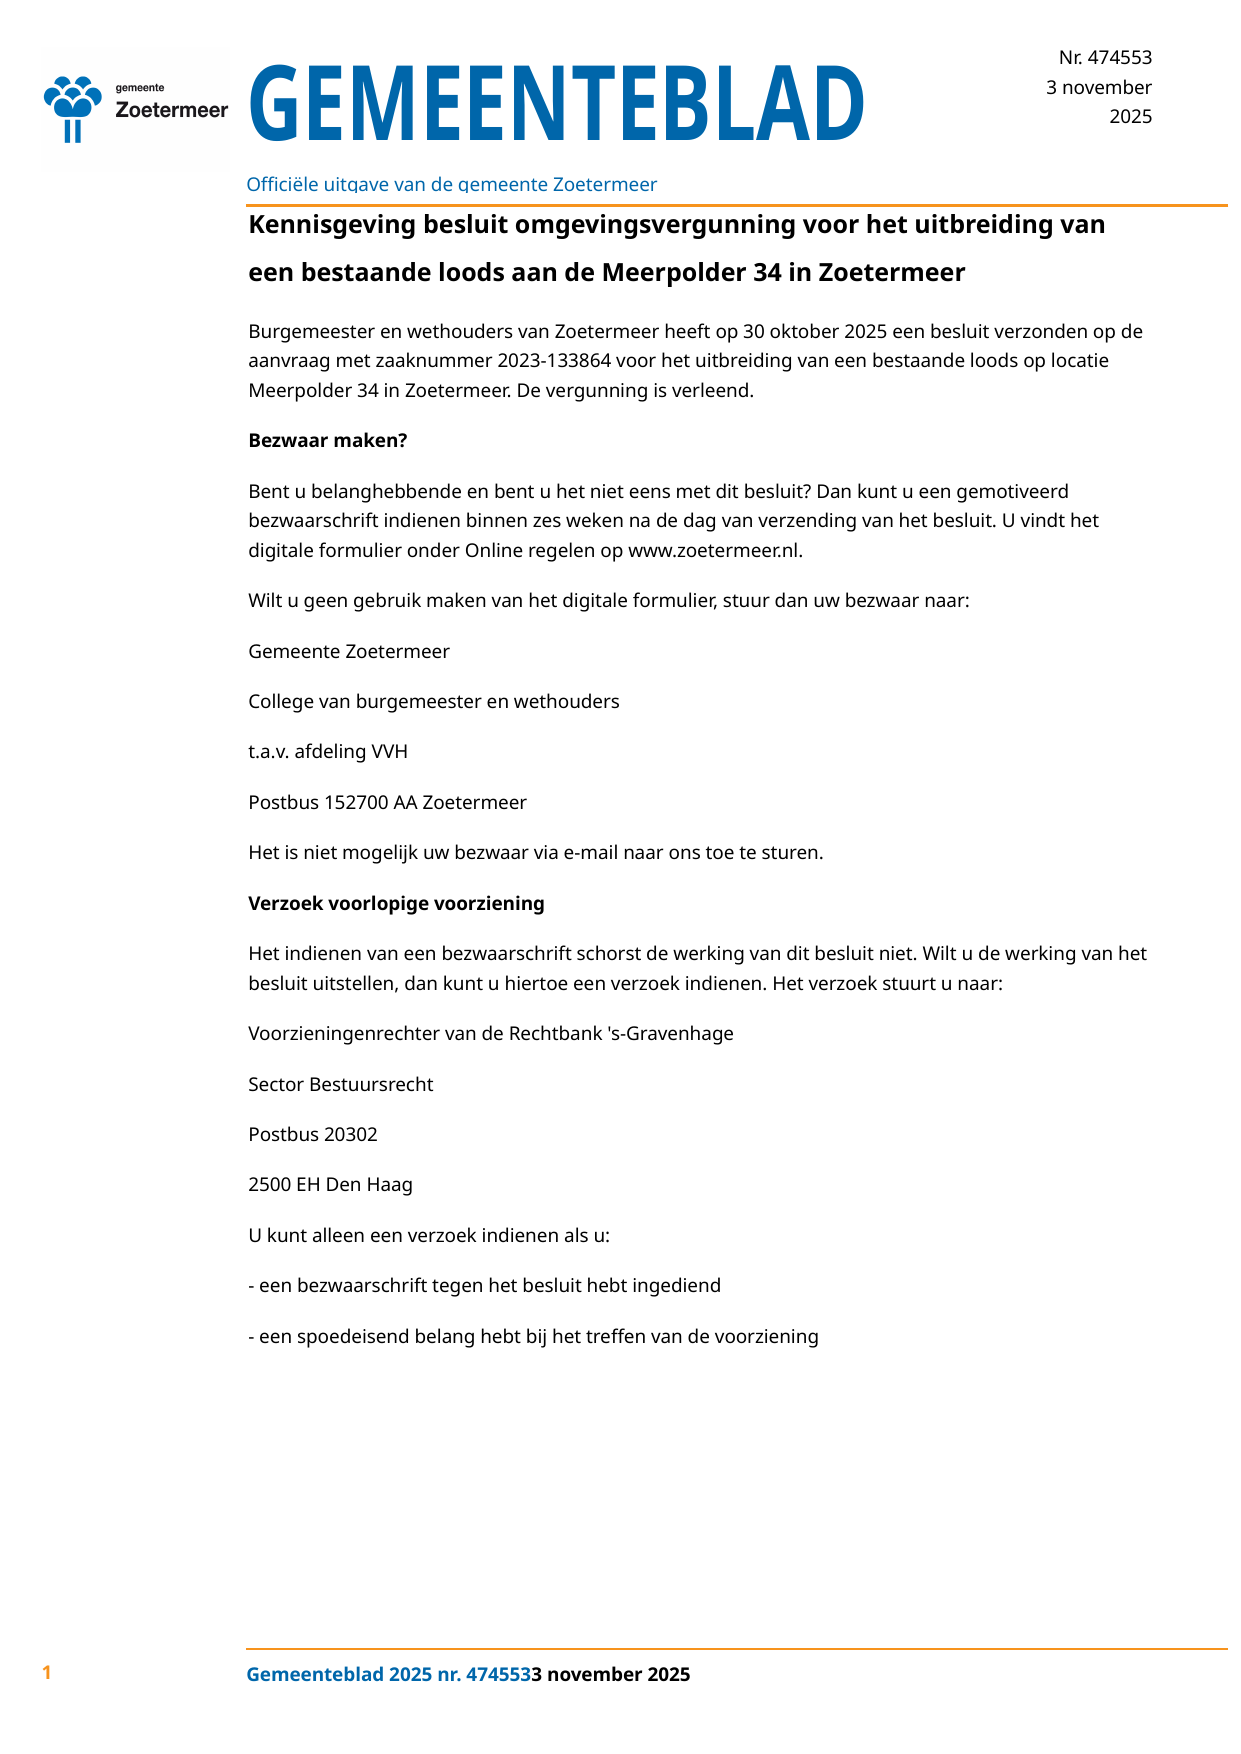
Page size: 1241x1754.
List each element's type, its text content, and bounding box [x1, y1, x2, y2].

text - een spoedeisend belang hebt bij het treffen van de voorziening [248, 1323, 1152, 1349]
text Het is niet mogelijk uw bezwaar via e-mail naar ons toe te sturen. [248, 839, 1152, 865]
text Burgemeester en wethouders van Zoetermeer heeft op 30 oktober 2025 een besluit verzonden op de aanvraag met zaaknummer 2023-133864 voor het uitbreiding van een bestaande loods op locatie Meerpolder 34 in Zoetermeer. De vergunning is verleend. [248, 318, 1152, 403]
text College van burgemeester en wethouders [248, 688, 1152, 714]
text Kennisgeving besluit omgevingsvergunning voor het uitbreiding van een bestaande loods aan de Meerpolder 34 in Zoetermeer [248, 207, 1152, 288]
text Wilt u geen gebruik maken van het digitale formulier, stuur dan uw bezwaar naar: [248, 587, 1152, 613]
text Gemeente Zoetermeer [248, 638, 1152, 664]
text t.a.v. afdeling VVH [248, 739, 1152, 764]
text Postbus 152700 AA Zoetermeer [248, 789, 1152, 815]
text Voorzieningenrechter van de Rechtbank 's-Gravenhage [248, 1020, 1152, 1046]
text Bent u belanghebbende en bent u het niet eens met dit besluit? Dan kunt u een gemotiveerd bezwaarschrift indienen binnen zes weken na de dag van verzending van het besluit. U vindt het digitale formulier onder Online regelen op www.zoetermeer.nl. [248, 478, 1152, 563]
text Verzoek voorlopige voorziening [248, 890, 1152, 916]
text Sector Bestuursrecht [248, 1071, 1152, 1097]
text Bezwaar maken? [248, 427, 1152, 453]
picture [41, 47, 231, 172]
text U kunt alleen een verzoek indienen als u: [248, 1222, 1152, 1248]
text 2500 EH Den Haag [248, 1172, 1152, 1197]
text Postbus 20302 [248, 1121, 1152, 1147]
text Het indienen van een bezwaarschrift schorst de werking van dit besluit niet. Wilt u de werking van het besluit uitstellen, dan kunt u hiertoe een verzoek indienen. Het verzoek stuurt u naar: [248, 940, 1152, 996]
text - een bezwaarschrift tegen het besluit hebt ingediend [248, 1272, 1152, 1298]
